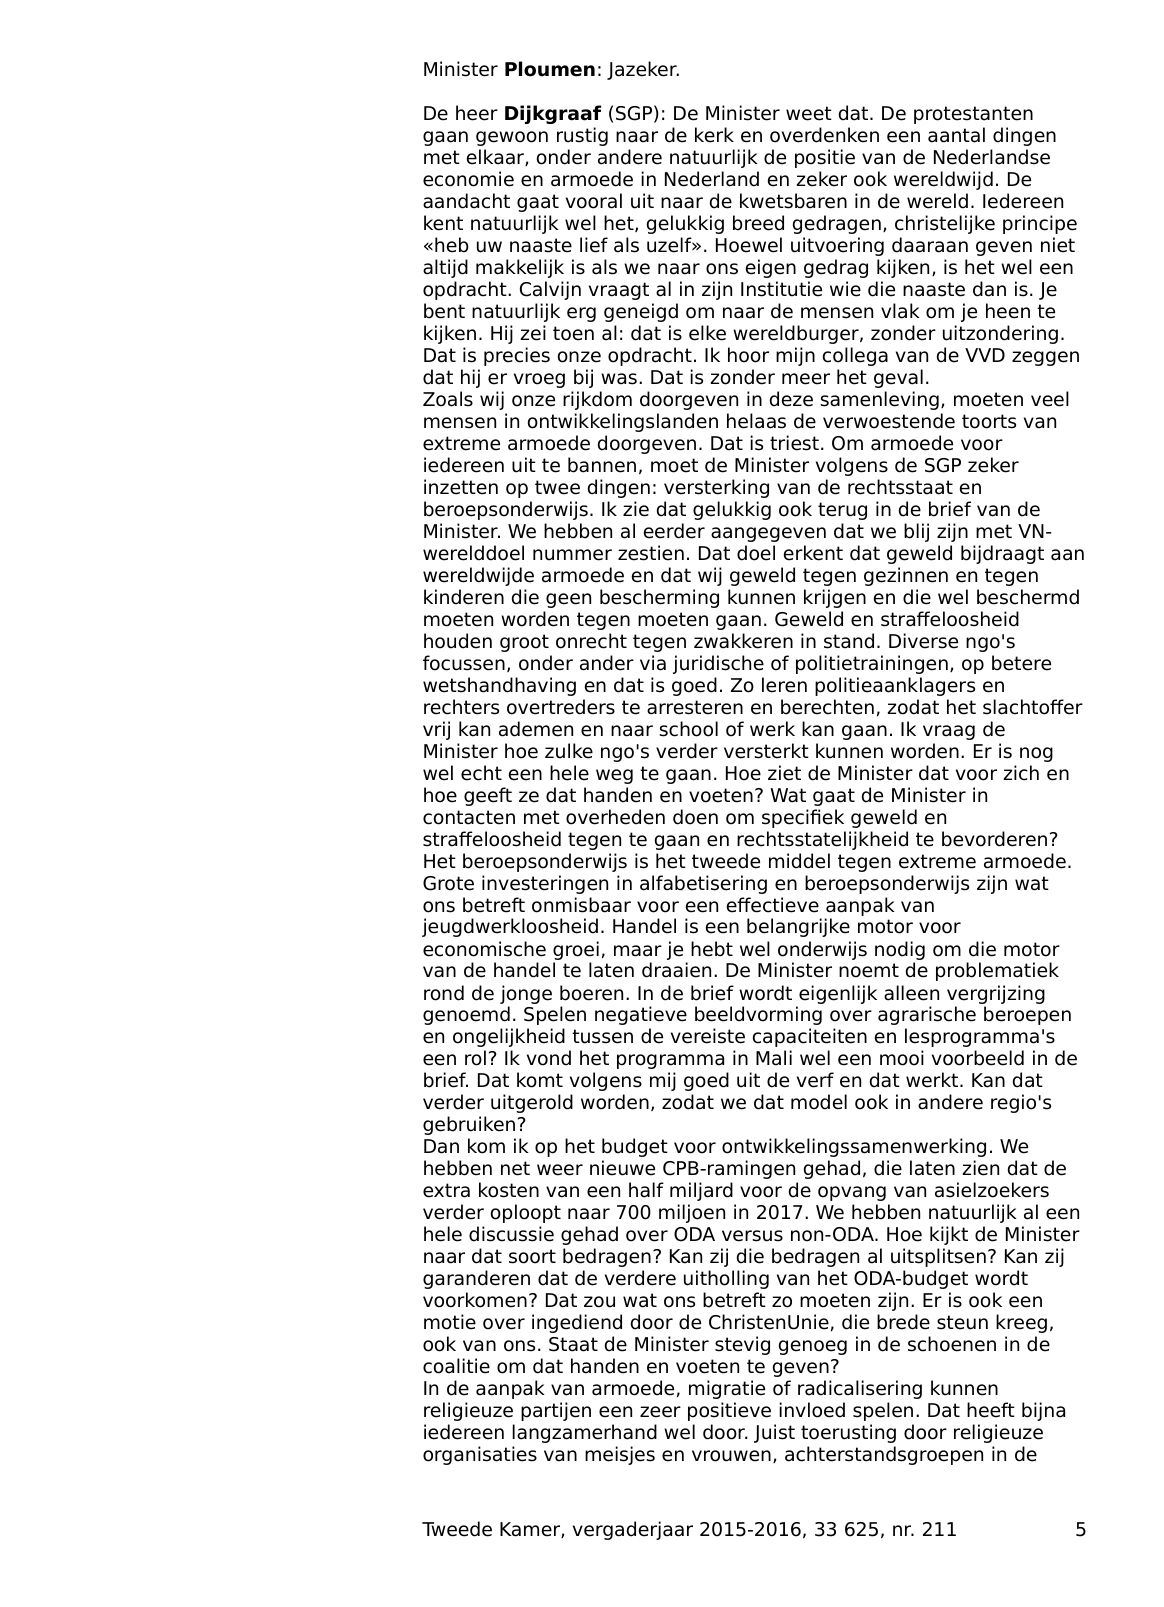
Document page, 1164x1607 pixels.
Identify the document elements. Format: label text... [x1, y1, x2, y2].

text Het beroepsonderwijs is het tweede middel tegen extreme armoede. Grote investeringen in alfabetisering en beroepsonderwijs zijn wat ons betreft onmisbaar voor een effectieve aanpak van jeugdwerkloosheid. Handel is een belangrijke motor voor economische groei, maar je hebt wel onderwijs nodig om die motor van de handel te laten draaien. De Minister noemt de problematiek rond de jonge boeren. In de brief wordt eigenlijk alleen vergrijzing genoemd. Spelen negatieve beeldvorming over agrarische beroepen en ongelijkheid tussen de vereiste capaciteiten en lesprogramma's een rol? Ik vond het programma in Mali wel een mooi voorbeeld in de brief. Dat komt volgens mij goed uit de verf en dat werkt. Kan dat verder uitgerold worden, zodat we dat model ook in andere regio's gebruiken? [422, 851, 1087, 1136]
text In de aanpak van armoede, migratie of radicalisering kunnen religieuze partijen een zeer positieve invloed spelen. Dat heeft bijna iedereen langzamerhand wel door. Juist toerusting door religieuze organisaties van meisjes en vrouwen, achterstandsgroepen in de [422, 1378, 1087, 1466]
text De heer Dijkgraaf (SGP): De Minister weet dat. De protestanten gaan gewoon rustig naar de kerk en overdenken een aantal dingen met elkaar, onder andere natuurlijk de positie van de Nederlandse economie en armoede in Nederland en zeker ook wereldwijd. De aandacht gaat vooral uit naar de kwetsbaren in de wereld. Iedereen kent natuurlijk wel het, gelukkig breed gedragen, christelijke principe «heb uw naaste lief als uzelf». Hoewel uitvoering daaraan geven niet altijd makkelijk is als we naar ons eigen gedrag kijken, is het wel een opdracht. Calvijn vraagt al in zijn Institutie wie die naaste dan is. Je bent natuurlijk erg geneigd om naar de mensen vlak om je heen te kijken. Hij zei toen al: dat is elke wereldburger, zonder uitzondering. Dat is precies onze opdracht. Ik hoor mijn collega van de VVD zeggen dat hij er vroeg bij was. Dat is zonder meer het geval. [422, 103, 1087, 389]
text Dan kom ik op het budget voor ontwikkelingssamenwerking. We hebben net weer nieuwe CPB-ramingen gehad, die laten zien dat de extra kosten van een half miljard voor de opvang van asielzoekers verder oploopt naar 700 miljoen in 2017. We hebben natuurlijk al een hele discussie gehad over ODA versus non-ODA. Hoe kijkt de Minister naar dat soort bedragen? Kan zij die bedragen al uitsplitsen? Kan zij garanderen dat de verdere uitholling van het ODA-budget wordt voorkomen? Dat zou wat ons betreft zo moeten zijn. Er is ook een motie over ingediend door de ChristenUnie, die brede steun kreeg, ook van ons. Staat de Minister stevig genoeg in de schoenen in de coalitie om dat handen en voeten te geven? [422, 1136, 1087, 1378]
text Minister Ploumen: Jazeker. [422, 59, 1087, 81]
text Zoals wij onze rijkdom doorgeven in deze samenleving, moeten veel mensen in ontwikkelingslanden helaas de verwoestende toorts van extreme armoede doorgeven. Dat is triest. Om armoede voor iedereen uit te bannen, moet de Minister volgens de SGP zeker inzetten op twee dingen: versterking van de rechtsstaat en beroepsonderwijs. Ik zie dat gelukkig ook terug in de brief van de Minister. We hebben al eerder aangegeven dat we blij zijn met VN-werelddoel nummer zestien. Dat doel erkent dat geweld bijdraagt aan wereldwijde armoede en dat wij geweld tegen gezinnen en tegen kinderen die geen bescherming kunnen krijgen en die wel beschermd moeten worden tegen moeten gaan. Geweld en straffeloosheid houden groot onrecht tegen zwakkeren in stand. Diverse ngo's focussen, onder ander via juridische of politietrainingen, op betere wetshandhaving en dat is goed. Zo leren politieaanklagers en rechters overtreders te arresteren en berechten, zodat het slachtoffer vrij kan ademen en naar school of werk kan gaan. Ik vraag de Minister hoe zulke ngo's verder versterkt kunnen worden. Er is nog wel echt een hele weg te gaan. Hoe ziet de Minister dat voor zich en hoe geeft ze dat handen en voeten? Wat gaat de Minister in contacten met overheden doen om specifiek geweld en straffeloosheid tegen te gaan en rechtsstatelijkheid te bevorderen? [422, 389, 1087, 851]
